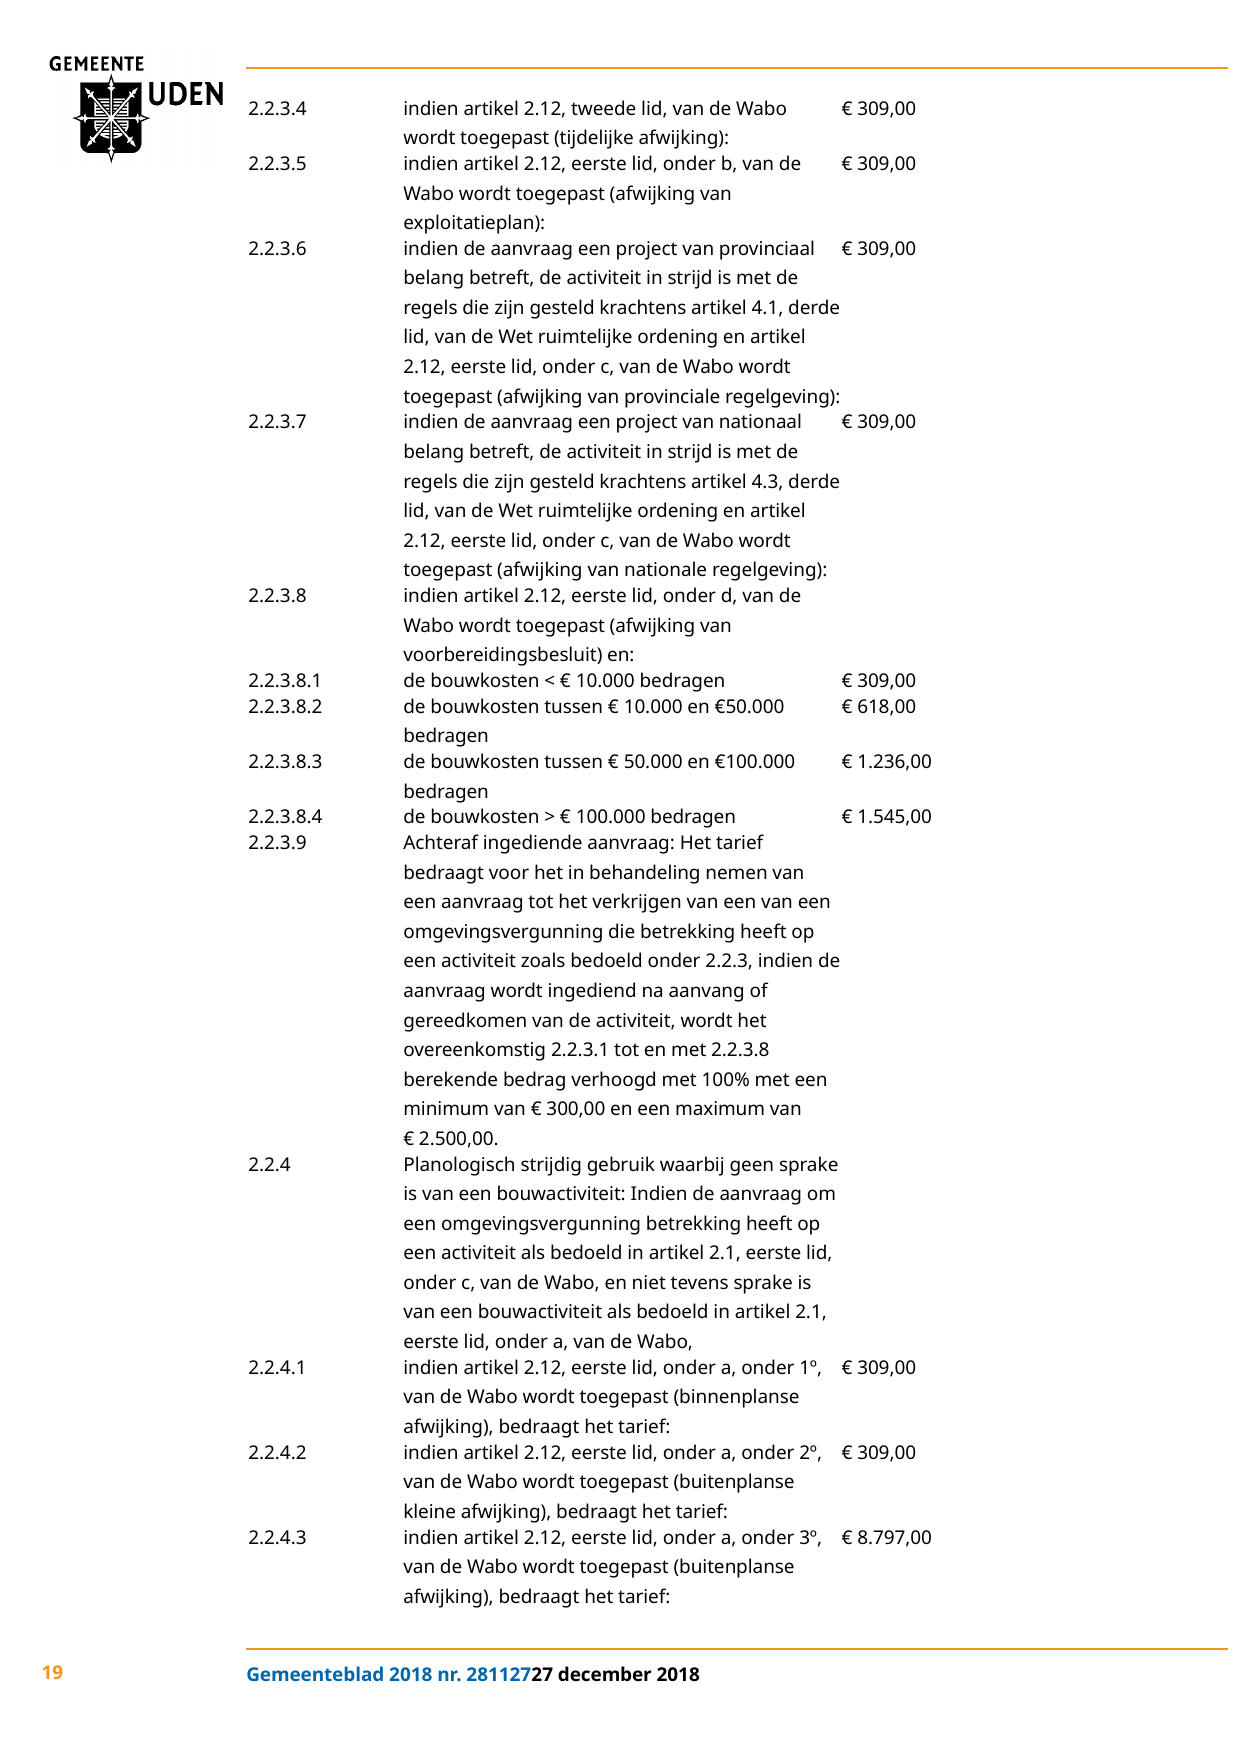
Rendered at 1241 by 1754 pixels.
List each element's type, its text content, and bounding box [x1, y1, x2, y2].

table_cell € 618,00 [841, 693, 996, 748]
table_cell 2.2.3.6 [248, 235, 403, 409]
table_cell indien artikel 2.12, eerste lid, onder b, van de Wabo wordt toegepast (afwijking van exploitatieplan): [403, 150, 841, 235]
table_cell Achteraf ingediende aanvraag: Het tarief bedraagt voor het in behandeling nemen van een aanvraag tot het verkrijgen van een van een omgevingsvergunning die betrekking heeft op een activiteit zoals bedoeld onder 2.2.3, indien de aanvraag wordt ingediend na aanvang of gereedkomen van de activiteit, wordt het overeenkomstig 2.2.3.1 tot en met 2.2.3.8 berekende bedrag verhoogd met 100% met een minimum van € 300,00 en een maximum van € 2.500,00. [403, 829, 841, 1151]
table_cell indien artikel 2.12, eerste lid, onder d, van de Wabo wordt toegepast (afwijking van voorbereidingsbesluit) en: [403, 582, 841, 667]
table_cell € 309,00 [841, 95, 996, 150]
table_cell 2.2.4 [248, 1151, 403, 1354]
table_cell 2.2.3.8.3 [248, 748, 403, 803]
table_cell indien artikel 2.12, eerste lid, onder a, onder 1º, van de Wabo wordt toegepast (binnenplanse afwijking), bedraagt het tarief: [403, 1354, 841, 1439]
table_cell € 1.236,00 [841, 748, 996, 803]
table_cell € 309,00 [841, 667, 996, 693]
table_cell Planologisch strijdig gebruik waarbij geen sprake is van een bouwactiviteit: Indien de aanvraag om een omgevingsvergunning betrekking heeft op een activiteit als bedoeld in artikel 2.1, eerste lid, onder c, van de Wabo, en niet tevens sprake is van een bouwactiviteit als bedoeld in artikel 2.1, eerste lid, onder a, van de Wabo, [403, 1151, 841, 1354]
table_cell de bouwkosten < € 10.000 bedragen [403, 667, 841, 693]
table_cell [996, 829, 1152, 1151]
table_cell € 309,00 [841, 409, 996, 582]
table_cell indien de aanvraag een project van nationaal belang betreft, de activiteit in strijd is met de regels die zijn gesteld krachtens artikel 4.3, derde lid, van de Wet ruimtelijke ordening en artikel 2.12, eerste lid, onder c, van de Wabo wordt toegepast (afwijking van nationale regelgeving): [403, 409, 841, 582]
table_cell indien de aanvraag een project van provinciaal belang betreft, de activiteit in strijd is met de regels die zijn gesteld krachtens artikel 4.1, derde lid, van de Wet ruimtelijke ordening en artikel 2.12, eerste lid, onder c, van de Wabo wordt toegepast (afwijking van provinciale regelgeving): [403, 235, 841, 409]
table_cell [996, 804, 1152, 829]
table_cell [996, 150, 1152, 235]
table_cell [996, 748, 1152, 803]
table_cell [996, 582, 1152, 667]
table_cell [996, 409, 1152, 582]
table_cell [996, 1151, 1152, 1354]
table_cell indien artikel 2.12, eerste lid, onder a, onder 3º, van de Wabo wordt toegepast (buitenplanse afwijking), bedraagt het tarief: [403, 1524, 841, 1609]
table_cell € 309,00 [841, 235, 996, 409]
table_cell € 309,00 [841, 1354, 996, 1439]
table_cell € 309,00 [841, 150, 996, 235]
table_cell [841, 829, 996, 1151]
table_cell [996, 693, 1152, 748]
table_cell 2.2.3.4 [248, 95, 403, 150]
table_cell 2.2.4.3 [248, 1524, 403, 1609]
picture [41, 47, 231, 172]
table_cell 2.2.3.9 [248, 829, 403, 1151]
table_cell 2.2.3.7 [248, 409, 403, 582]
table_cell [841, 582, 996, 667]
table_cell [996, 95, 1152, 150]
table_cell indien artikel 2.12, eerste lid, onder a, onder 2º, van de Wabo wordt toegepast (buitenplanse kleine afwijking), bedraagt het tarief: [403, 1439, 841, 1524]
table_cell 2.2.3.5 [248, 150, 403, 235]
table_cell 2.2.3.8.4 [248, 804, 403, 829]
table_cell indien artikel 2.12, tweede lid, van de Wabo wordt toegepast (tijdelijke afwijking): [403, 95, 841, 150]
table_cell [996, 1439, 1152, 1524]
table_cell € 8.797,00 [841, 1524, 996, 1609]
table_cell 2.2.4.1 [248, 1354, 403, 1439]
table_cell [996, 1524, 1152, 1609]
table_cell [996, 1354, 1152, 1439]
table_cell [841, 1151, 996, 1354]
table_cell [996, 235, 1152, 409]
table_cell € 309,00 [841, 1439, 996, 1524]
table_cell de bouwkosten > € 100.000 bedragen [403, 804, 841, 829]
table_cell 2.2.3.8.2 [248, 693, 403, 748]
table_cell de bouwkosten tussen € 50.000 en €100.000 bedragen [403, 748, 841, 803]
table_cell 2.2.3.8.1 [248, 667, 403, 693]
table_cell de bouwkosten tussen € 10.000 en €50.000 bedragen [403, 693, 841, 748]
table_cell € 1.545,00 [841, 804, 996, 829]
table_cell [996, 667, 1152, 693]
table_cell 2.2.4.2 [248, 1439, 403, 1524]
table_cell 2.2.3.8 [248, 582, 403, 667]
